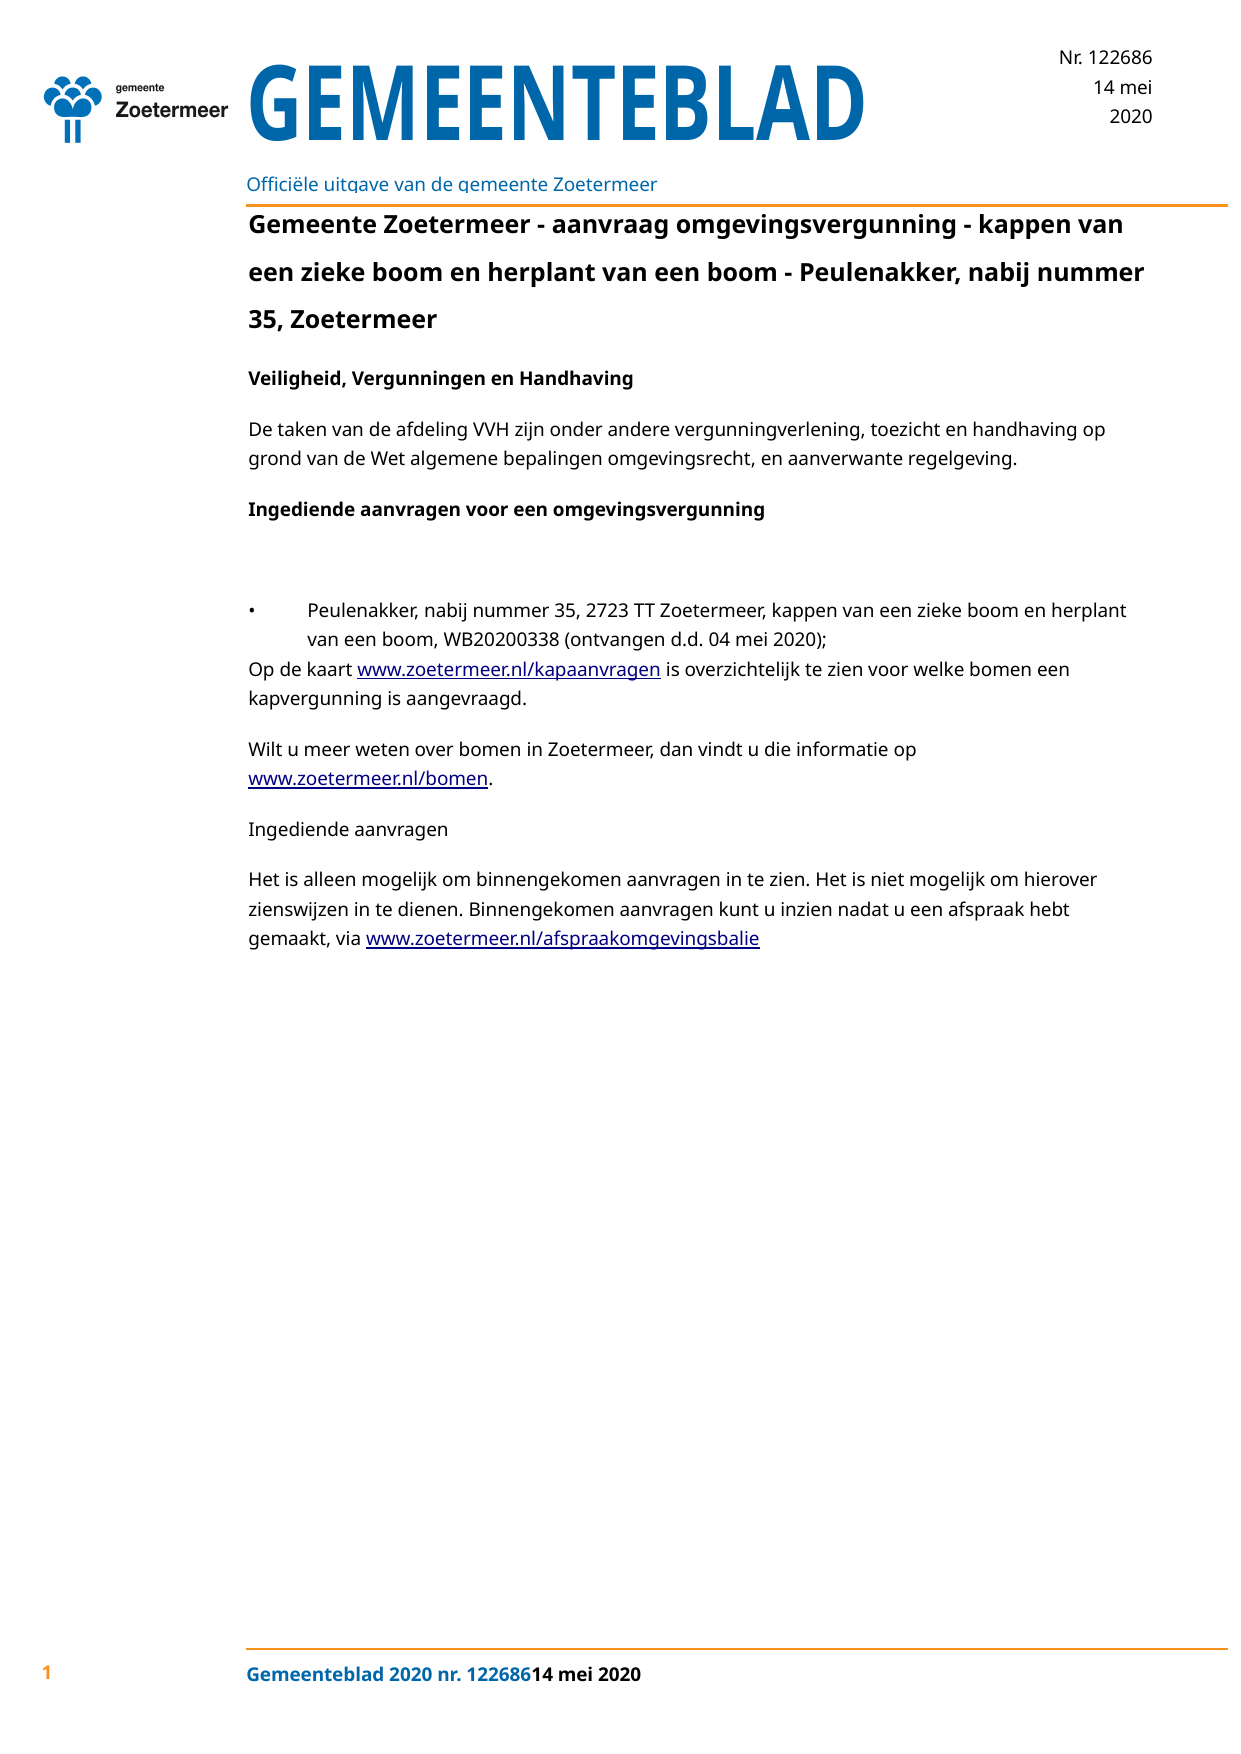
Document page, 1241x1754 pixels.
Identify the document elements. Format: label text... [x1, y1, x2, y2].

text Wilt u meer weten over bomen in Zoetermeer, dan vindt u die informatie op www.zoetermeer.nl/bomen. [248, 736, 1152, 791]
text Het is alleen mogelijk om binnengekomen aanvragen in te zien. Het is niet mogelijk om hierover zienswijzen in te dienen. Binnengekomen aanvragen kunt u inzien nadat u een afspraak hebt gemaakt, via www.zoetermeer.nl/afspraakomgevingsbalie [248, 866, 1152, 951]
list Peulenakker, nabij nummer 35, 2723 TT Zoetermeer, kappen van een zieke boom en herplant van een boom, WB20200338 (ontvangen d.d. 04 mei 2020); [248, 597, 1152, 652]
text Ingediende aanvragen [248, 816, 1152, 842]
text Op de kaart www.zoetermeer.nl/kapaanvragen is overzichtelijk te zien voor welke bomen een kapvergunning is aangevraagd. [248, 656, 1152, 711]
text Ingediende aanvragen voor een omgevingsvergunning [248, 496, 1152, 522]
picture [41, 47, 231, 172]
text Gemeente Zoetermeer - aanvraag omgevingsvergunning - kappen van een zieke boom en herplant van een boom - Peulenakker, nabij nummer 35, Zoetermeer [248, 207, 1152, 336]
text Veiligheid, Vergunningen en Handhaving [248, 366, 1152, 391]
text De taken van de afdeling VVH zijn onder andere vergunningverlening, toezicht en handhaving op grond van de Wet algemene bepalingen omgevingsrecht, en aanverwante regelgeving. [248, 416, 1152, 471]
